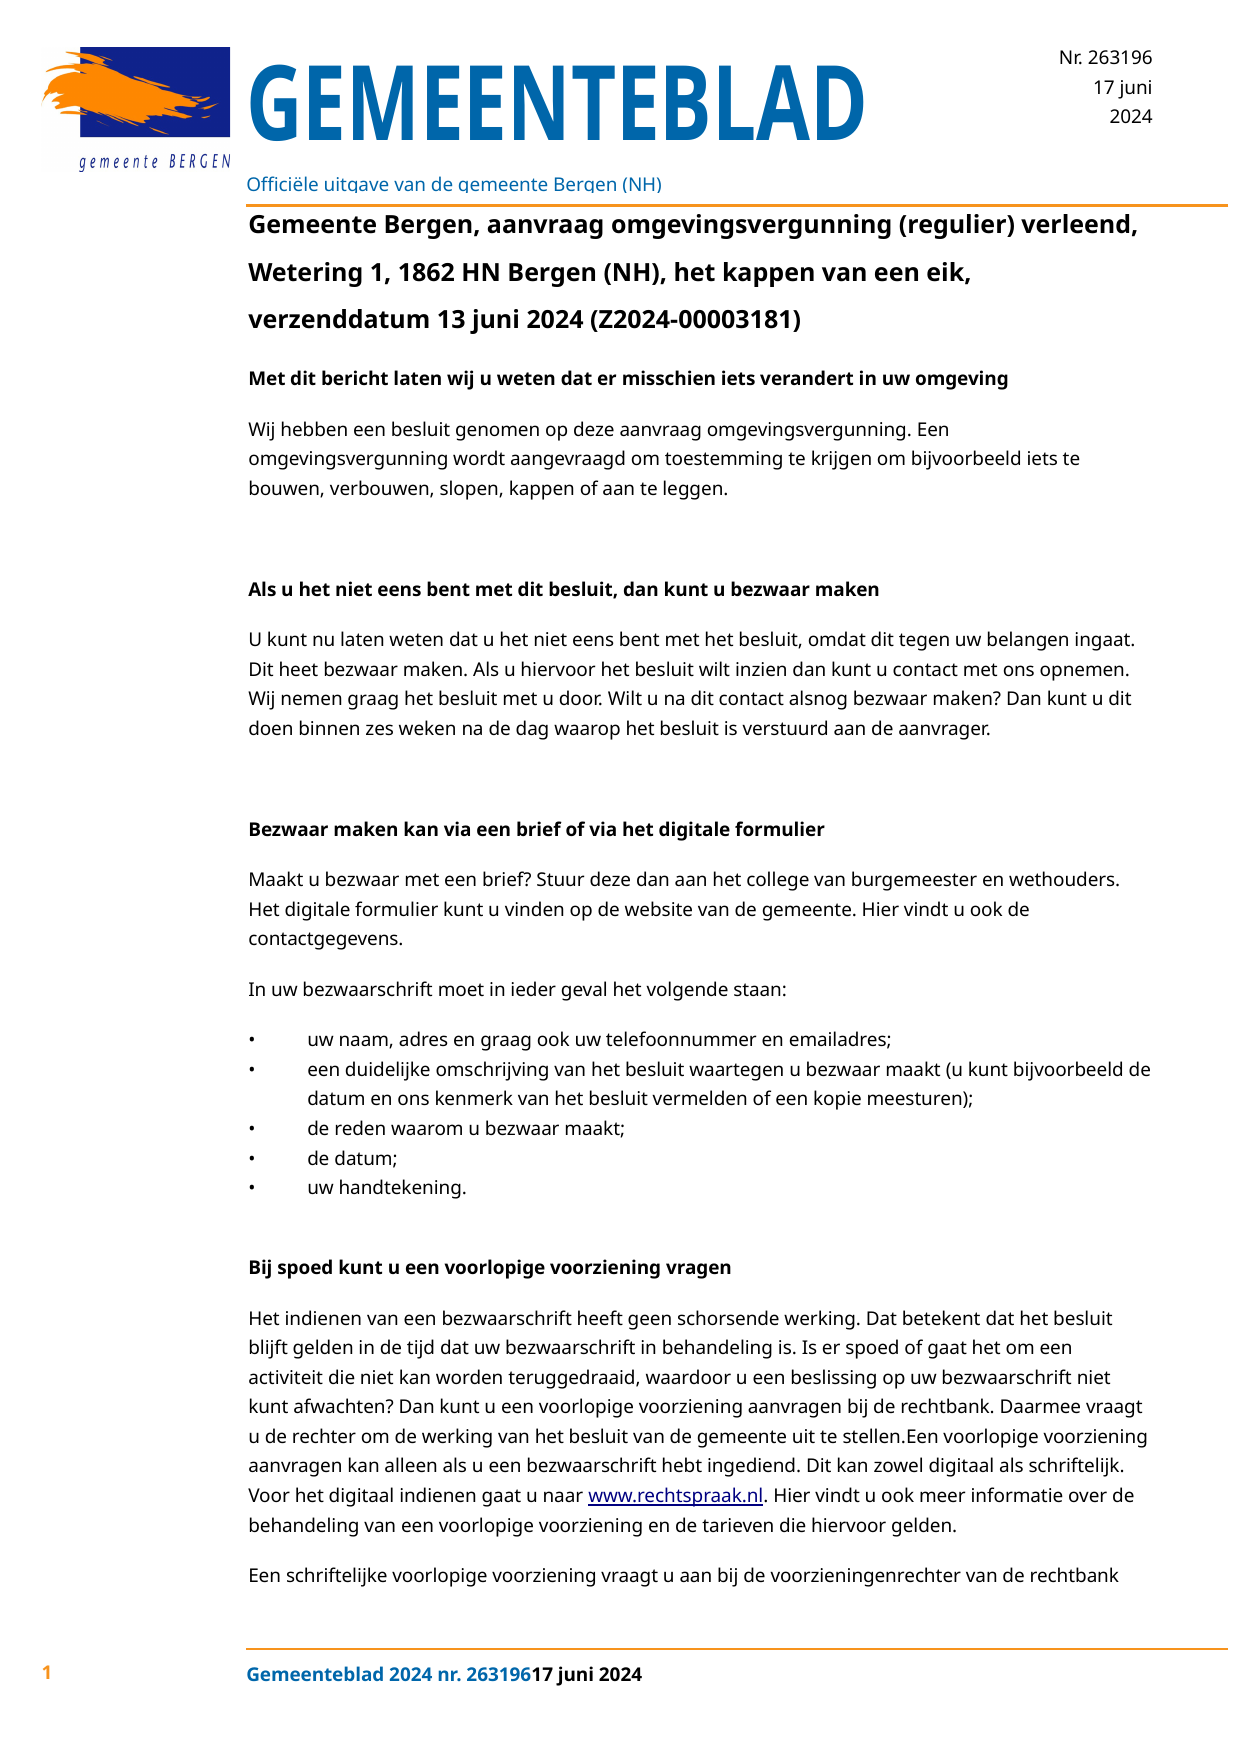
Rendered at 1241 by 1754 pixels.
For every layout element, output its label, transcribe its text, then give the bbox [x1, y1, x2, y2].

text Wij hebben een besluit genomen op deze aanvraag omgevingsvergunning. Een omgevingsvergunning wordt aangevraagd om toestemming te krijgen om bijvoorbeeld iets te bouwen, verbouwen, slopen, kappen of aan te leggen. [248, 416, 1152, 501]
text Bezwaar maken kan via een brief of via het digitale formulier [248, 816, 1152, 842]
list uw naam, adres en graag ook uw telefoonnummer en emailadres; [248, 1026, 1152, 1052]
text Gemeente Bergen, aanvraag omgevingsvergunning (regulier) verleend, Wetering 1, 1862 HN Bergen (NH), het kappen van een eik, verzenddatum 13 juni 2024 (Z2024-00003181) [248, 207, 1152, 336]
text U kunt nu laten weten dat u het niet eens bent met het besluit, omdat dit tegen uw belangen ingaat. Dit heet bezwaar maken. Als u hiervoor het besluit wilt inzien dan kunt u contact met ons opnemen. Wij nemen graag het besluit met u door. Wilt u na dit contact alsnog bezwaar maken? Dan kunt u dit doen binnen zes weken na de dag waarop het besluit is verstuurd aan de aanvrager. [248, 626, 1152, 741]
picture [41, 47, 231, 172]
text Bij spoed kunt u een voorlopige voorziening vragen [248, 1254, 1152, 1280]
text Als u het niet eens bent met dit besluit, dan kunt u bezwaar maken [248, 576, 1152, 602]
list uw handtekening. [248, 1174, 1152, 1200]
text Een schriftelijke voorlopige voorziening vraagt u aan bij de voorzieningenrechter van de rechtbank [248, 1562, 1152, 1588]
list een duidelijke omschrijving van het besluit waartegen u bezwaar maakt (u kunt bijvoorbeeld de datum en ons kenmerk van het besluit vermelden of een kopie meesturen); [248, 1056, 1152, 1111]
list de reden waarom u bezwaar maakt; [248, 1115, 1152, 1141]
text In uw bezwaarschrift moet in ieder geval het volgende staan: [248, 976, 1152, 1002]
text Met dit bericht laten wij u weten dat er misschien iets verandert in uw omgeving [248, 366, 1152, 391]
text Maakt u bezwaar met een brief? Stuur deze dan aan het college van burgemeester en wethouders. Het digitale formulier kunt u vinden op de website van de gemeente. Hier vindt u ook de contactgegevens. [248, 866, 1152, 951]
list de datum; [248, 1145, 1152, 1170]
text Het indienen van een bezwaarschrift heeft geen schorsende werking. Dat betekent dat het besluit blijft gelden in de tijd dat uw bezwaarschrift in behandeling is. Is er spoed of gaat het om een activiteit die niet kan worden teruggedraaid, waardoor u een beslissing op uw bezwaarschrift niet kunt afwachten? Dan kunt u een voorlopige voorziening aanvragen bij de rechtbank. Daarmee vraagt u de rechter om de werking van het besluit van de gemeente uit te stellen.Een voorlopige voorziening aanvragen kan alleen als u een bezwaarschrift hebt ingediend. Dit kan zowel digitaal als schriftelijk. Voor het digitaal indienen gaat u naar www.rechtspraak.nl. Hier vindt u ook meer informatie over de behandeling van een voorlopige voorziening en de tarieven die hiervoor gelden. [248, 1305, 1152, 1537]
